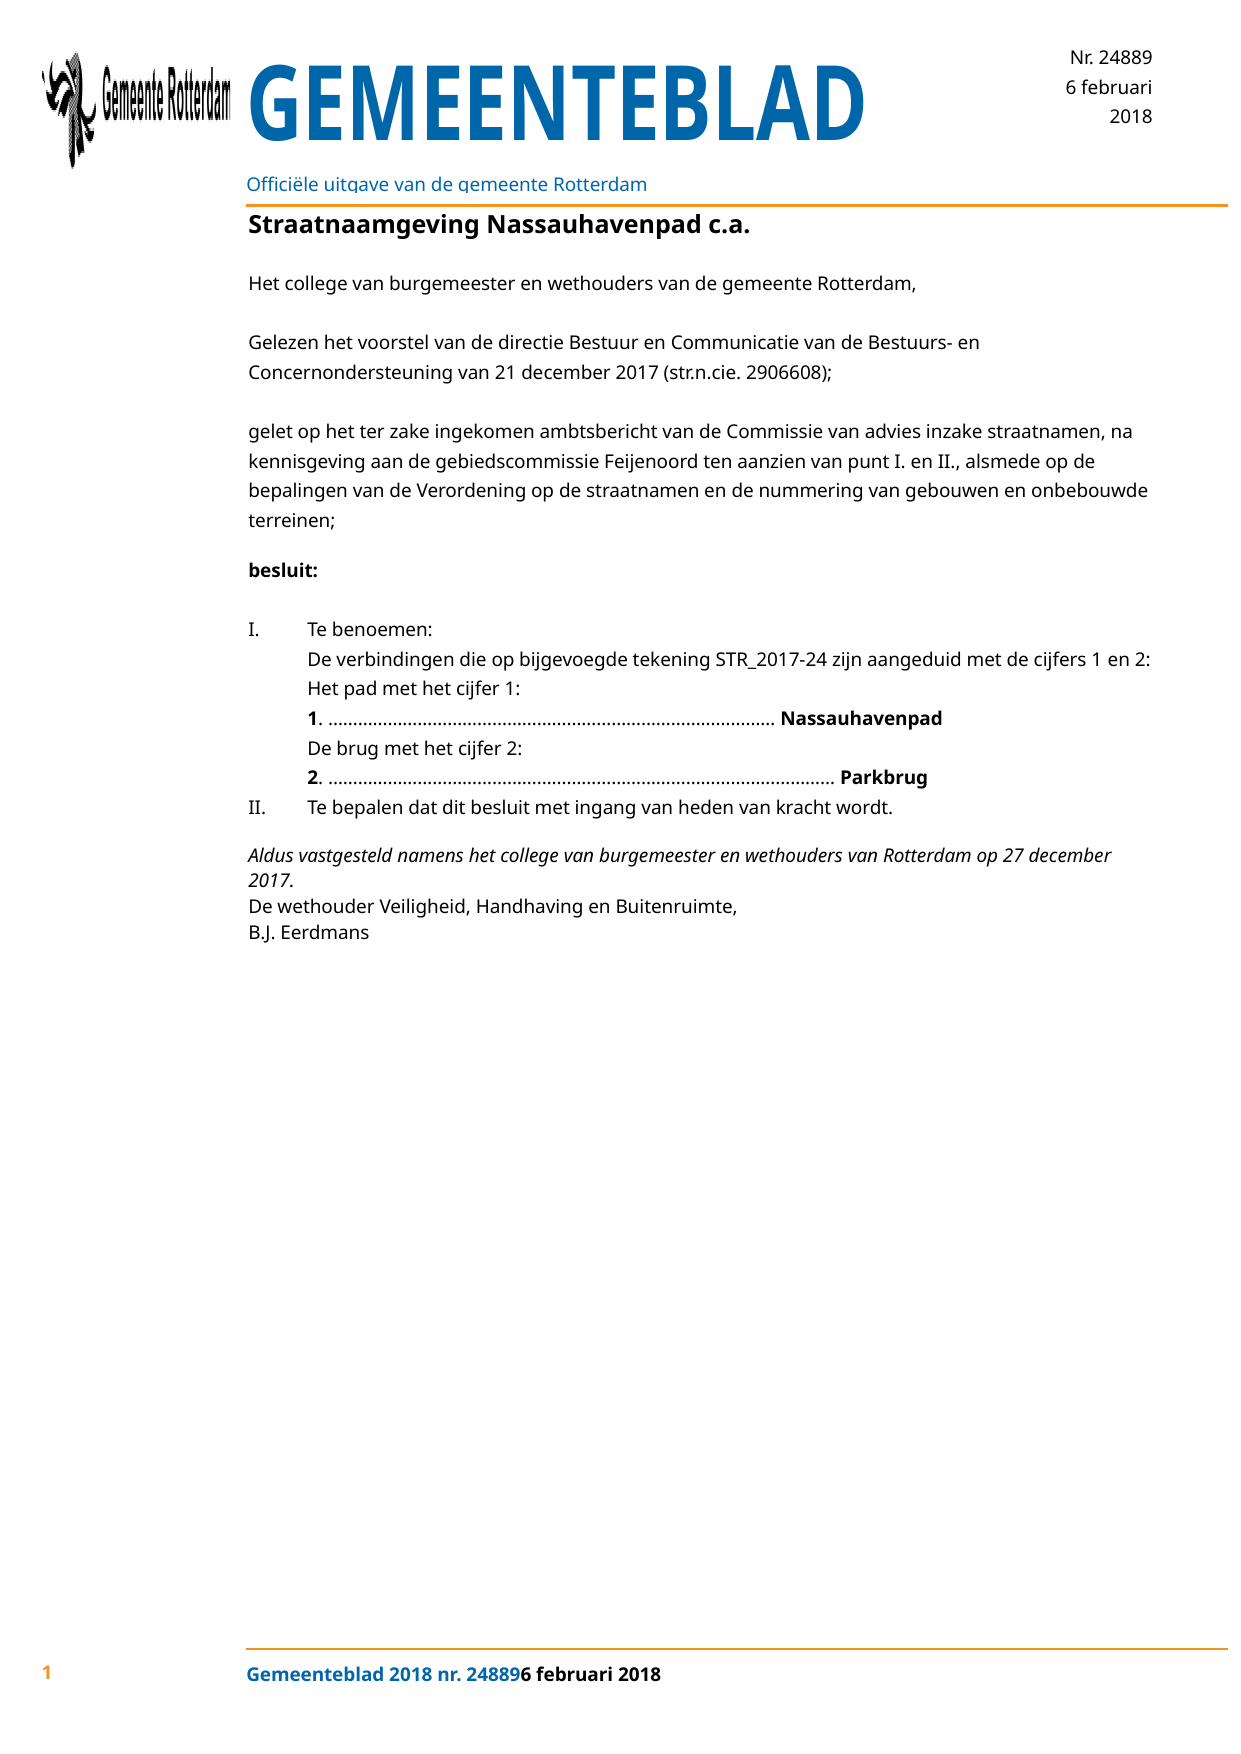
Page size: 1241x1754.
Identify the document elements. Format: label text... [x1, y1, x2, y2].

text Gelezen het voorstel van de directie Bestuur en Communicatie van de Bestuurs- en Concernondersteuning van 21 december 2017 (str.n.cie. 2906608); [248, 329, 1152, 385]
text Straatnaamgeving Nassauhavenpad c.a. [248, 207, 1152, 241]
picture [41, 47, 231, 172]
text besluit: [248, 557, 1152, 583]
text gelet op het ter zake ingekomen ambtsbericht van de Commissie van advies inzake straatnamen, na kennisgeving aan de gebiedscommissie Feijenoord ten aanzien van punt I. en II., alsmede op de bepalingen van de Verordening op de straatnamen en de nummering van gebouwen en onbebouwde terreinen; [248, 418, 1152, 533]
list Te benoemen: [248, 616, 1152, 642]
text De wethouder Veiligheid, Handhaving en Buitenruimte, [248, 893, 1152, 919]
text Het college van burgemeester en wethouders van de gemeente Rotterdam, [248, 270, 1152, 296]
list De brug met het cijfer 2: [248, 735, 1152, 761]
list 2. ………………………………………………………………………………………… Parkbrug [248, 764, 1152, 790]
text B.J. Eerdmans [248, 919, 1152, 945]
list 1. ……………………………………………………………………………… Nassauhavenpad [248, 705, 1152, 731]
list De verbindingen die op bijgevoegde tekening STR_2017-24 zijn aangeduid met de cijfers 1 en 2: [248, 646, 1152, 672]
list Het pad met het cijfer 1: [248, 676, 1152, 701]
list Te bepalen dat dit besluit met ingang van heden van kracht wordt. [248, 794, 1152, 820]
text Aldus vastgesteld namens het college van burgemeester en wethouders van Rotterdam op 27 december 2017. [248, 842, 1152, 893]
